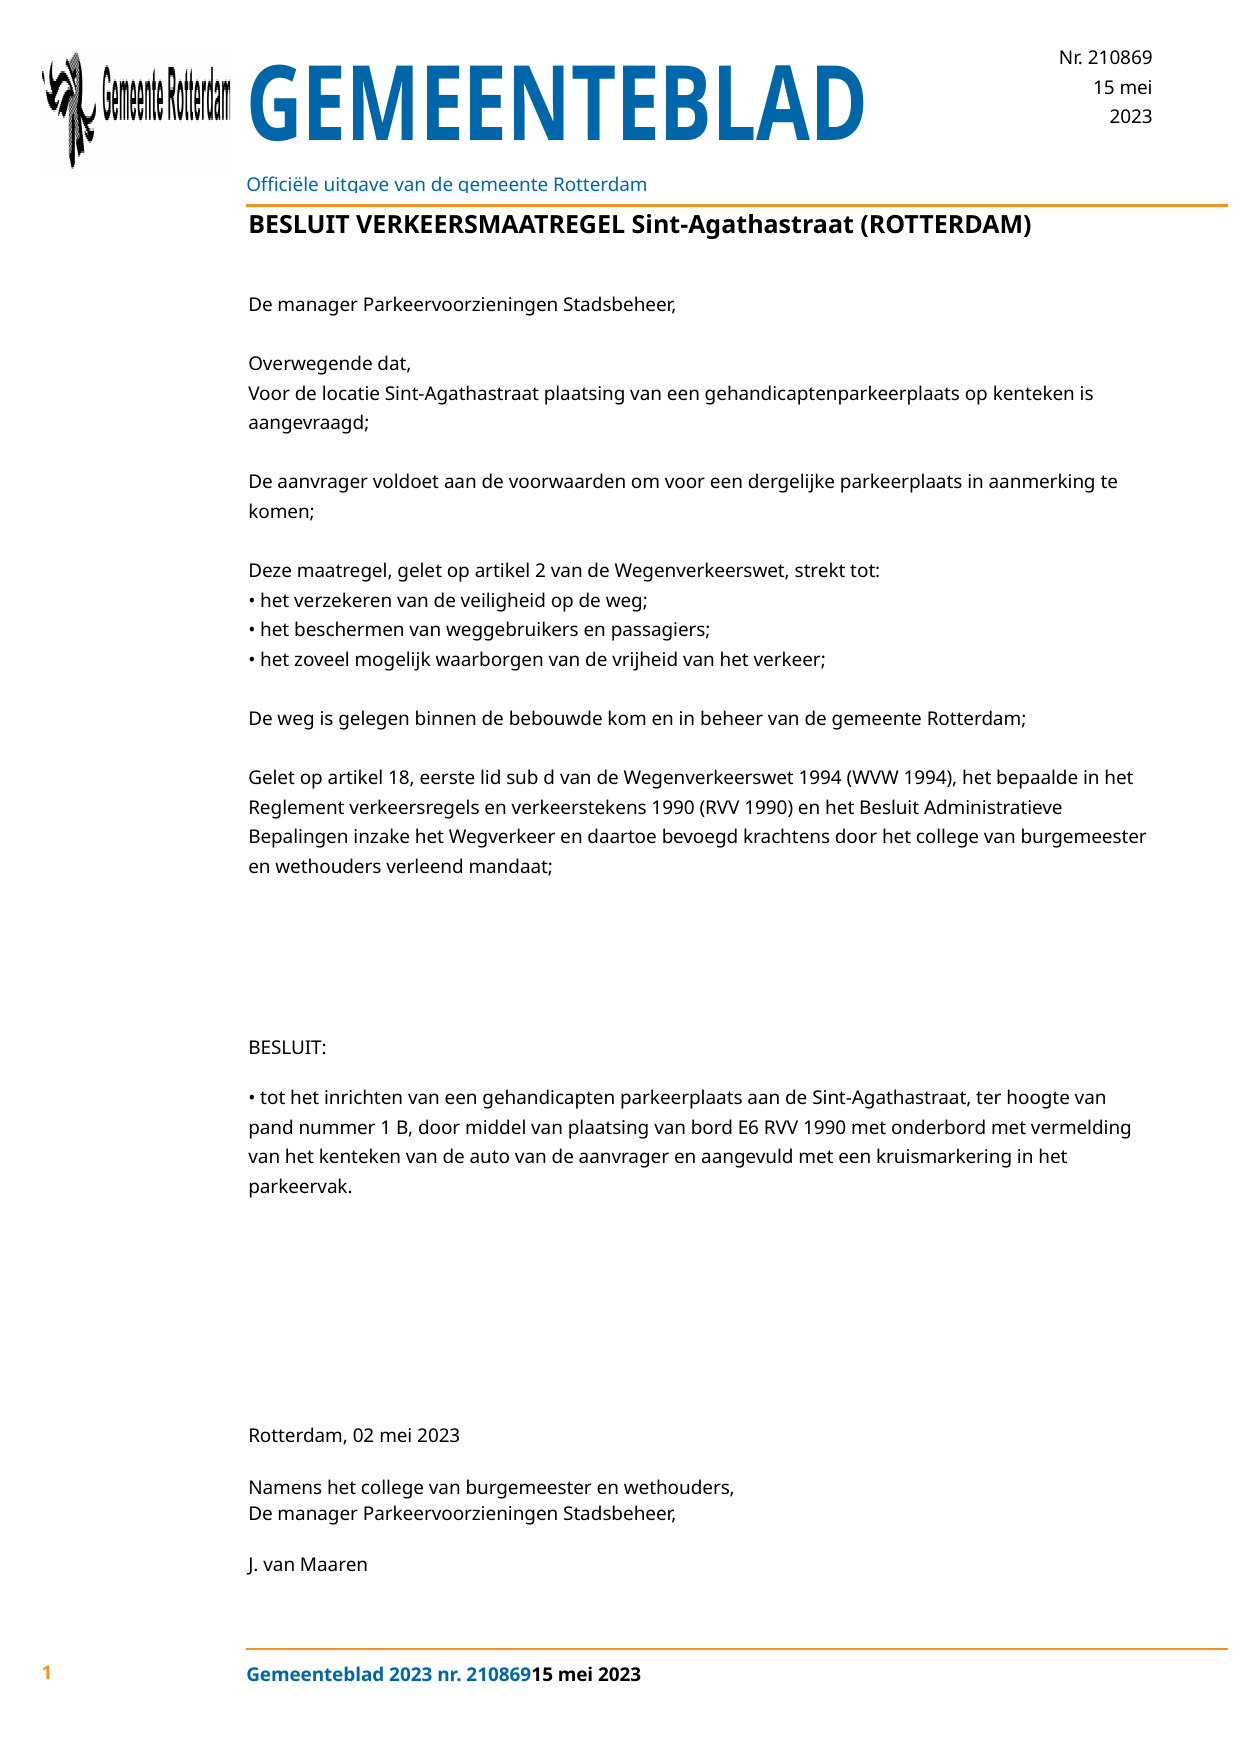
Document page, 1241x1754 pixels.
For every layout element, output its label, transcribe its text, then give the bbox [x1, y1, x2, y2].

text Overwegende dat, [248, 350, 1152, 376]
text BESLUIT: [248, 1034, 1152, 1060]
text • het verzekeren van de veiligheid op de weg; [248, 587, 1152, 613]
text Deze maatregel, gelet op artikel 2 van de Wegenverkeerswet, strekt tot: [248, 557, 1152, 583]
text BESLUIT VERKEERSMAATREGEL Sint-Agathastraat (ROTTERDAM) [248, 207, 1152, 241]
text De aanvrager voldoet aan de voorwaarden om voor een dergelijke parkeerplaats in aanmerking te komen; [248, 468, 1152, 524]
text De weg is gelegen binnen de bebouwde kom en in beheer van de gemeente Rotterdam; [248, 705, 1152, 731]
picture [41, 47, 231, 172]
text Namens het college van burgemeester en wethouders, [248, 1474, 1152, 1500]
text J. van Maaren [248, 1551, 1152, 1577]
text De manager Parkeervoorzieningen Stadsbeheer, [248, 291, 1152, 317]
text • tot het inrichten van een gehandicapten parkeerplaats aan de Sint-Agathastraat, ter hoogte van pand nummer 1 B, door middel van plaatsing van bord E6 RVV 1990 met onderbord met vermelding van het kenteken van de auto van de aanvrager en aangevuld met een kruismarkering in het parkeervak. [248, 1084, 1152, 1199]
text Voor de locatie Sint-Agathastraat plaatsing van een gehandicaptenparkeerplaats op kenteken is aangevraagd; [248, 380, 1152, 435]
text Gelet op artikel 18, eerste lid sub d van de Wegenverkeerswet 1994 (WVW 1994), het bepaalde in het Reglement verkeersregels en verkeerstekens 1990 (RVV 1990) en het Besluit Administratieve Bepalingen inzake het Wegverkeer en daartoe bevoegd krachtens door het college van burgemeester en wethouders verleend mandaat; [248, 764, 1152, 879]
text • het zoveel mogelijk waarborgen van de vrijheid van het verkeer; [248, 646, 1152, 672]
text Rotterdam, 02 mei 2023 [248, 1423, 1152, 1448]
text De manager Parkeervoorzieningen Stadsbeheer, [248, 1500, 1152, 1526]
text • het beschermen van weggebruikers en passagiers; [248, 616, 1152, 642]
